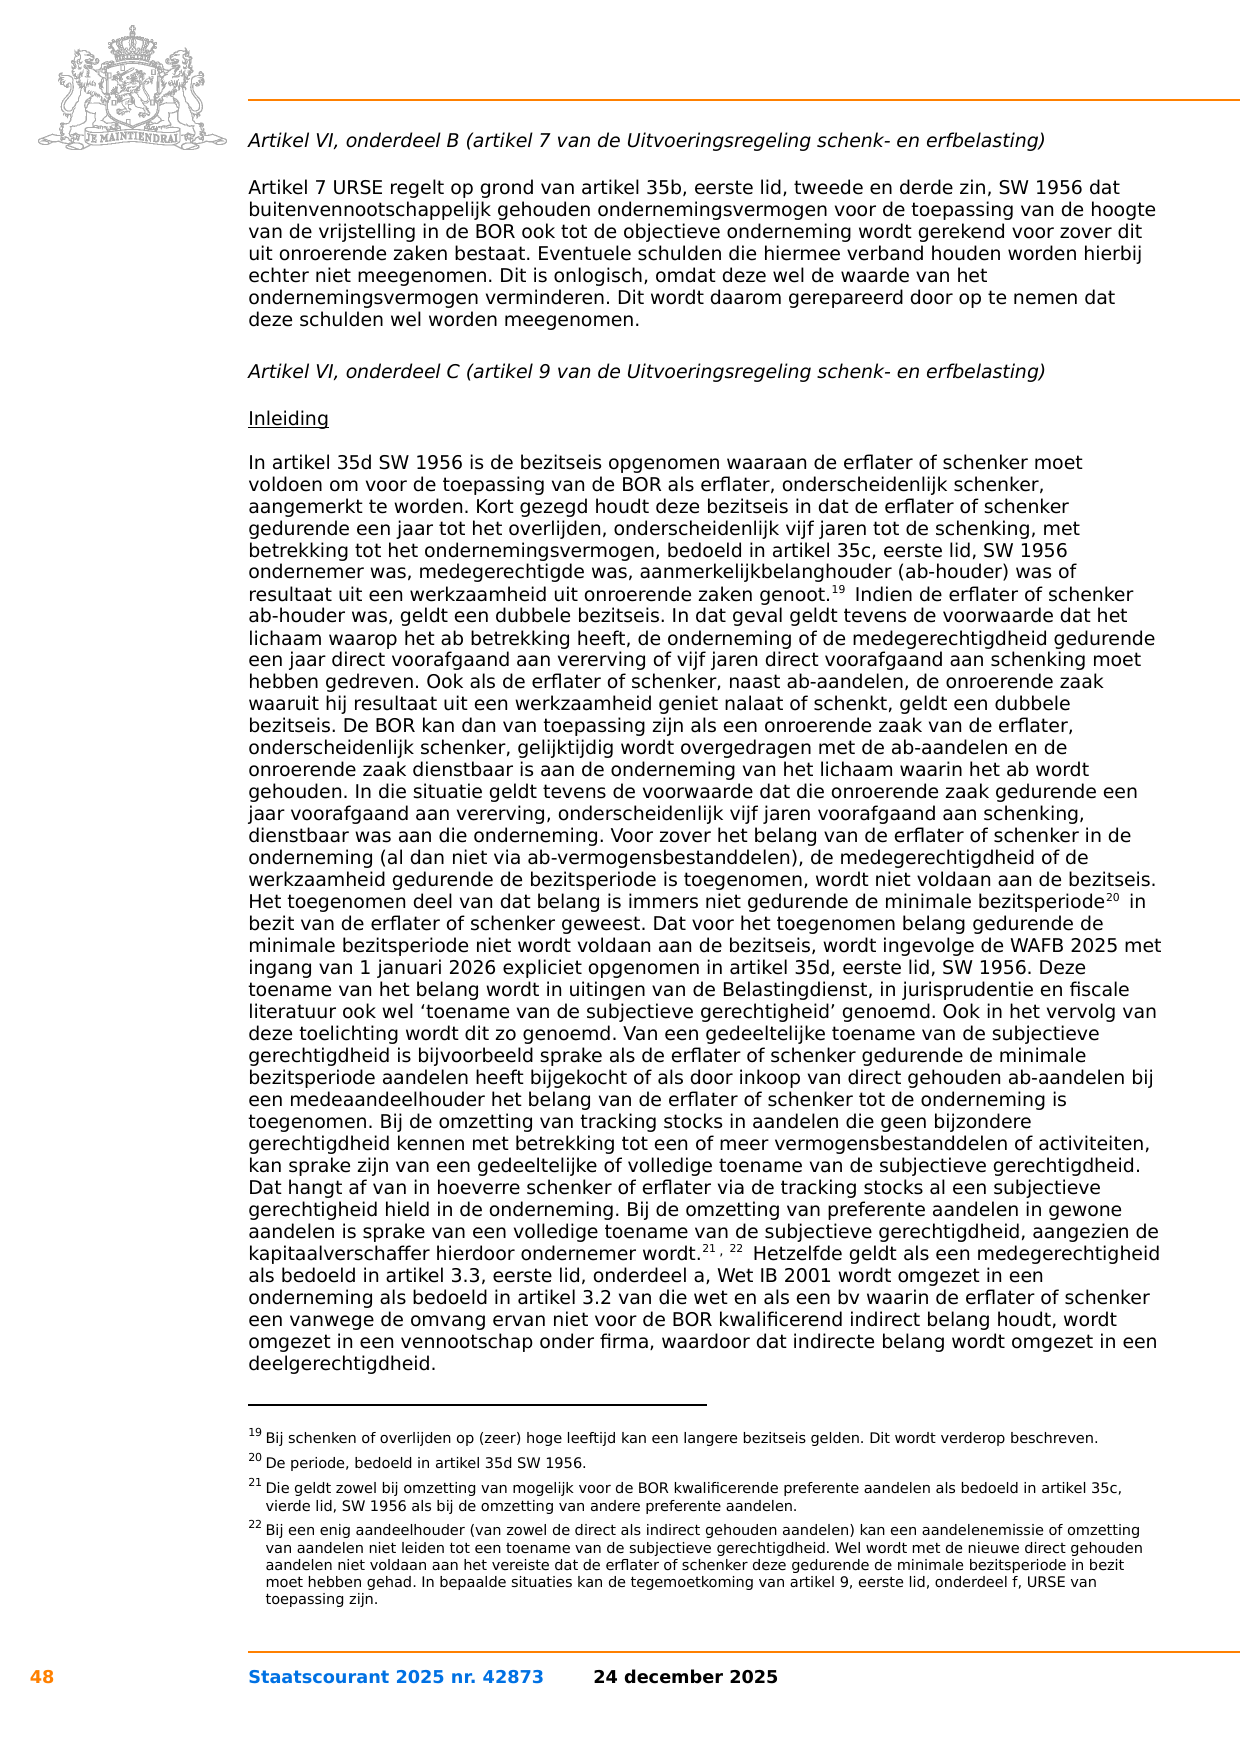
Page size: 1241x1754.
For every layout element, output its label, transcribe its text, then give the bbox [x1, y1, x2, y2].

text Bij schenken of overlijden op (zeer) hoge leeftijd kan een langere bezitseis gelden. Dit wordt verderop beschreven. [248, 1426, 1163, 1448]
picture [38, 25, 227, 150]
text Die geldt zowel bij omzetting van mogelijk voor de BOR kwalificerende preferente aandelen als bedoeld in artikel 35c, vierde lid, SW 1956 als bij de omzetting van andere preferente aandelen. [248, 1476, 1163, 1515]
subtitle Artikel VI, onderdeel B (artikel 7 van de Uitvoeringsregeling schenk- en erfbelasting) [248, 130, 1163, 152]
subtitle Inleiding [248, 408, 1163, 430]
text In artikel 35d SW 1956 is de bezitseis opgenomen waaraan de erflater of schenker moet voldoen om voor de toepassing van de BOR als erflater, onderscheidenlijk schenker, aangemerkt te worden. Kort gezegd houdt deze bezitseis in dat de erflater of schenker gedurende een jaar tot het overlijden, onderscheidenlijk vijf jaren tot de schenking, met betrekking tot het ondernemingsvermogen, bedoeld in artikel 35c, eerste lid, SW 1956 ondernemer was, medegerechtigde was, aanmerkelijkbelanghouder (ab-houder) was of resultaat uit een werkzaamheid uit onroerende zaken genoot. Indien de erflater of schenker ab-houder was, geldt een dubbele bezitseis. In dat geval geldt tevens de voorwaarde dat het lichaam waarop het ab betrekking heeft, de onderneming of de medegerechtigdheid gedurende een jaar direct voorafgaand aan vererving of vijf jaren direct voorafgaand aan schenking moet hebben gedreven. Ook als de erflater of schenker, naast ab-aandelen, de onroerende zaak waaruit hij resultaat uit een werkzaamheid geniet nalaat of schenkt, geldt een dubbele bezitseis. De BOR kan dan van toepassing zijn als een onroerende zaak van de erflater, onderscheidenlijk schenker, gelijktijdig wordt overgedragen met de ab-aandelen en de onroerende zaak dienstbaar is aan de onderneming van het lichaam waarin het ab wordt gehouden. In die situatie geldt tevens de voorwaarde dat die onroerende zaak gedurende een jaar voorafgaand aan vererving, onderscheidenlijk vijf jaren voorafgaand aan schenking, dienstbaar was aan die onderneming. Voor zover het belang van de erflater of schenker in de onderneming (al dan niet via ab-vermogensbestanddelen), de medegerechtigdheid of de werkzaamheid gedurende de bezitsperiode is toegenomen, wordt niet voldaan aan de bezitseis. Het toegenomen deel van dat belang is immers niet gedurende de minimale bezitsperiode in bezit van de erflater of schenker geweest. Dat voor het toegenomen belang gedurende de minimale bezitsperiode niet wordt voldaan aan de bezitseis, wordt ingevolge de WAFB 2025 met ingang van 1 januari 2026 expliciet opgenomen in artikel 35d, eerste lid, SW 1956. Deze toename van het belang wordt in uitingen van de Belastingdienst, in jurisprudentie en fiscale literatuur ook wel ‘toename van de subjectieve gerechtigheid’ genoemd. Ook in het vervolg van deze toelichting wordt dit zo genoemd. Van een gedeeltelijke toename van de subjectieve gerechtigdheid is bijvoorbeeld sprake als de erflater of schenker gedurende de minimale bezitsperiode aandelen heeft bijgekocht of als door inkoop van direct gehouden ab-aandelen bij een medeaandeelhouder het belang van de erflater of schenker tot de onderneming is toegenomen. Bij de omzetting van tracking stocks in aandelen die geen bijzondere gerechtigdheid kennen met betrekking tot een of meer vermogensbestanddelen of activiteiten, kan sprake zijn van een gedeeltelijke of volledige toename van de subjectieve gerechtigdheid. Dat hangt af van in hoeverre schenker of erflater via de tracking stocks al een subjectieve gerechtigheid hield in de onderneming. Bij de omzetting van preferente aandelen in gewone aandelen is sprake van een volledige toename van de subjectieve gerechtigdheid, aangezien de kapitaalverschaffer hierdoor ondernemer wordt., Hetzelfde geldt als een medegerechtigheid als bedoeld in artikel 3.3, eerste lid, onderdeel a, Wet IB 2001 wordt omgezet in een onderneming als bedoeld in artikel 3.2 van die wet en als een bv waarin de erflater of schenker een vanwege de omvang ervan niet voor de BOR kwalificerend indirect belang houdt, wordt omgezet in een vennootschap onder firma, waardoor dat indirecte belang wordt omgezet in een deelgerechtigdheid. [248, 452, 1163, 1375]
subtitle Artikel VI, onderdeel C (artikel 9 van de Uitvoeringsregeling schenk- en erfbelasting) [248, 361, 1163, 383]
text De periode, bedoeld in artikel 35d SW 1956. [248, 1451, 1163, 1473]
text Artikel 7 URSE regelt op grond van artikel 35b, eerste lid, tweede en derde zin, SW 1956 dat buitenvennootschappelijk gehouden ondernemingsvermogen voor de toepassing van de hoogte van de vrijstelling in de BOR ook tot de objectieve onderneming wordt gerekend voor zover dit uit onroerende zaken bestaat. Eventuele schulden die hiermee verband houden worden hierbij echter niet meegenomen. Dit is onlogisch, omdat deze wel de waarde van het ondernemingsvermogen verminderen. Dit wordt daarom gerepareerd door op te nemen dat deze schulden wel worden meegenomen. [248, 177, 1163, 331]
text Bij een enig aandeelhouder (van zowel de direct als indirect gehouden aandelen) kan een aandelenemissie of omzetting van aandelen niet leiden tot een toename van de subjectieve gerechtigdheid. Wel wordt met de nieuwe direct gehouden aandelen niet voldaan aan het vereiste dat de erflater of schenker deze gedurende de minimale bezitsperiode in bezit moet hebben gehad. In bepaalde situaties kan de tegemoetkoming van artikel 9, eerste lid, onderdeel f, URSE van toepassing zijn. [248, 1518, 1163, 1608]
